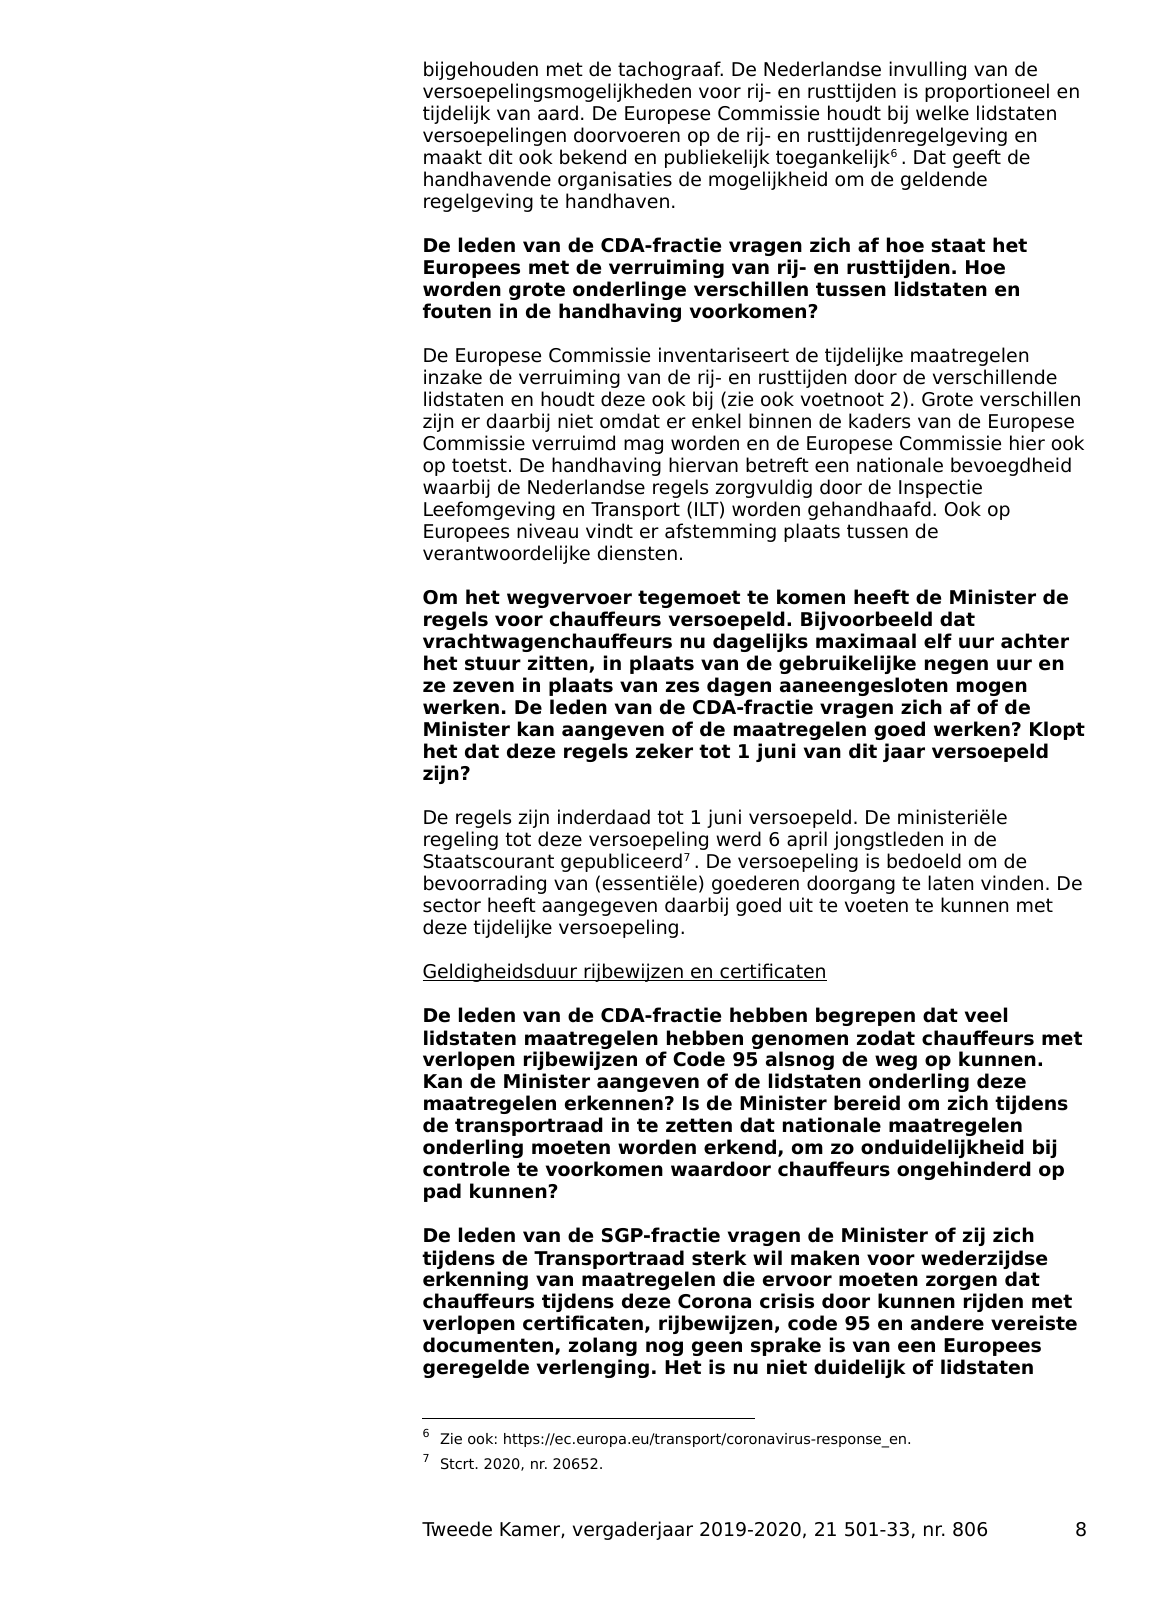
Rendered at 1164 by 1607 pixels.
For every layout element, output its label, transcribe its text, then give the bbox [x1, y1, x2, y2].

text De leden van de SGP-fractie vragen de Minister of zij zich tijdens de Transportraad sterk wil maken voor wederzijdse erkenning van maatregelen die ervoor moeten zorgen dat chauffeurs tijdens deze Corona crisis door kunnen rijden met verlopen certificaten, rijbewijzen, code 95 en andere vereiste documenten, zolang nog geen sprake is van een Europees geregelde verlenging. Het is nu niet duidelijk of lidstaten [422, 1225, 1087, 1379]
subtitle Geldigheidsduur rijbewijzen en certificaten [422, 961, 1087, 983]
text Om het wegvervoer tegemoet te komen heeft de Minister de regels voor chauffeurs versoepeld. Bijvoorbeeld dat vrachtwagenchauffeurs nu dagelijks maximaal elf uur achter het stuur zitten, in plaats van de gebruikelijke negen uur en ze zeven in plaats van zes dagen aaneengesloten mogen werken. De leden van de CDA-fractie vragen zich af of de Minister kan aangeven of de maatregelen goed werken? Klopt het dat deze regels zeker tot 1 juni van dit jaar versoepeld zijn? [422, 587, 1087, 785]
text De Europese Commissie inventariseert de tijdelijke maatregelen inzake de verruiming van de rij- en rusttijden door de verschillende lidstaten en houdt deze ook bij (zie ook voetnoot 2). Grote verschillen zijn er daarbij niet omdat er enkel binnen de kaders van de Europese Commissie verruimd mag worden en de Europese Commissie hier ook op toetst. De handhaving hiervan betreft een nationale bevoegdheid waarbij de Nederlandse regels zorgvuldig door de Inspectie Leefomgeving en Transport (ILT) worden gehandhaafd. Ook op Europees niveau vindt er afstemming plaats tussen de verantwoordelijke diensten. [422, 345, 1087, 565]
text De regels zijn inderdaad tot 1 juni versoepeld. De ministeriële regeling tot deze versoepeling werd 6 april jongstleden in de Staatscourant gepubliceerd. De versoepeling is bedoeld om de bevoorrading van (essentiële) goederen doorgang te laten vinden. De sector heeft aangegeven daarbij goed uit te voeten te kunnen met deze tijdelijke versoepeling. [422, 807, 1087, 939]
text De leden van de CDA-fractie hebben begrepen dat veel lidstaten maatregelen hebben genomen zodat chauffeurs met verlopen rijbewijzen of Code 95 alsnog de weg op kunnen. Kan de Minister aangeven of de lidstaten onderling deze maatregelen erkennen? Is de Minister bereid om zich tijdens de transportraad in te zetten dat nationale maatregelen onderling moeten worden erkend, om zo onduidelijkheid bij controle te voorkomen waardoor chauffeurs ongehinderd op pad kunnen? [422, 1005, 1087, 1203]
text Stcrt. 2020, nr. 20652. [422, 1452, 1087, 1474]
text bijgehouden met de tachograaf. De Nederlandse invulling van de versoepelingsmogelijkheden voor rij- en rusttijden is proportioneel en tijdelijk van aard. De Europese Commissie houdt bij welke lidstaten versoepelingen doorvoeren op de rij- en rusttijdenregelgeving en maakt dit ook bekend en publiekelijk toegankelijk. Dat geeft de handhavende organisaties de mogelijkheid om de geldende regelgeving te handhaven. [422, 59, 1087, 213]
text De leden van de CDA-fractie vragen zich af hoe staat het Europees met de verruiming van rij- en rusttijden. Hoe worden grote onderlinge verschillen tussen lidstaten en fouten in de handhaving voorkomen? [422, 235, 1087, 323]
text Zie ook: https://ec.europa.eu/transport/coronavirus-response_en. [422, 1427, 1087, 1449]
